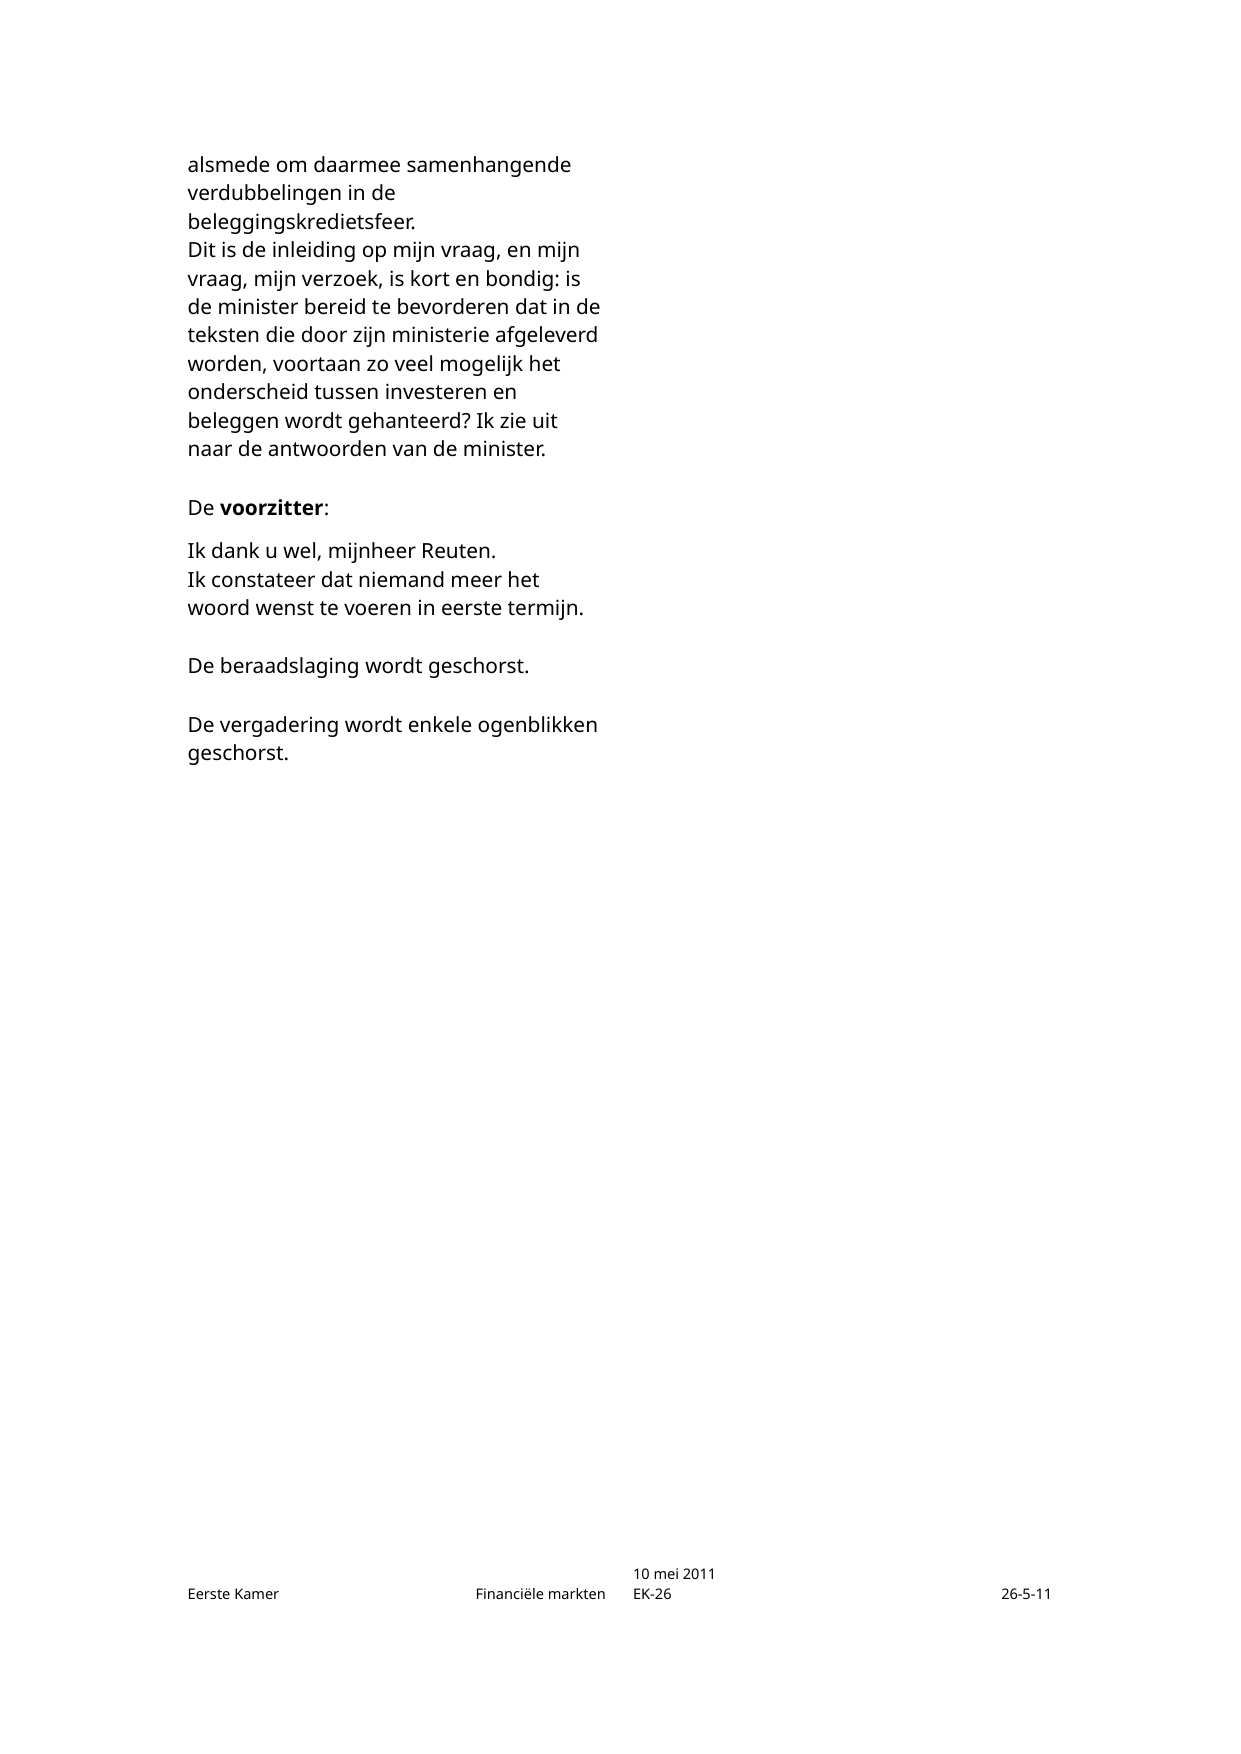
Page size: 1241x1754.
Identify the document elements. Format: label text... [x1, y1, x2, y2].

text Ik dank u wel, mijnheer Reuten. [187, 536, 605, 565]
text De voorzitter: [187, 493, 605, 521]
text Dit is de inleiding op mijn vraag, en mijn vraag, mijn verzoek, is kort en bondig: is de minister bereid te bevorderen dat in de teksten die door zijn ministerie afgeleverd worden, voortaan zo veel mogelijk het onderscheid tussen investeren en beleggen wordt gehanteerd? Ik zie uit naar de antwoorden van de minister. [187, 235, 605, 463]
text De vergadering wordt enkele ogenblikken geschorst. [187, 710, 605, 767]
text Ik constateer dat niemand meer het woord wenst te voeren in eerste termijn. [187, 565, 605, 622]
text alsmede om daarmee samenhangende verdubbelingen in de beleggingskredietsfeer. [187, 150, 605, 235]
text De beraadslaging wordt geschorst. [187, 652, 605, 680]
